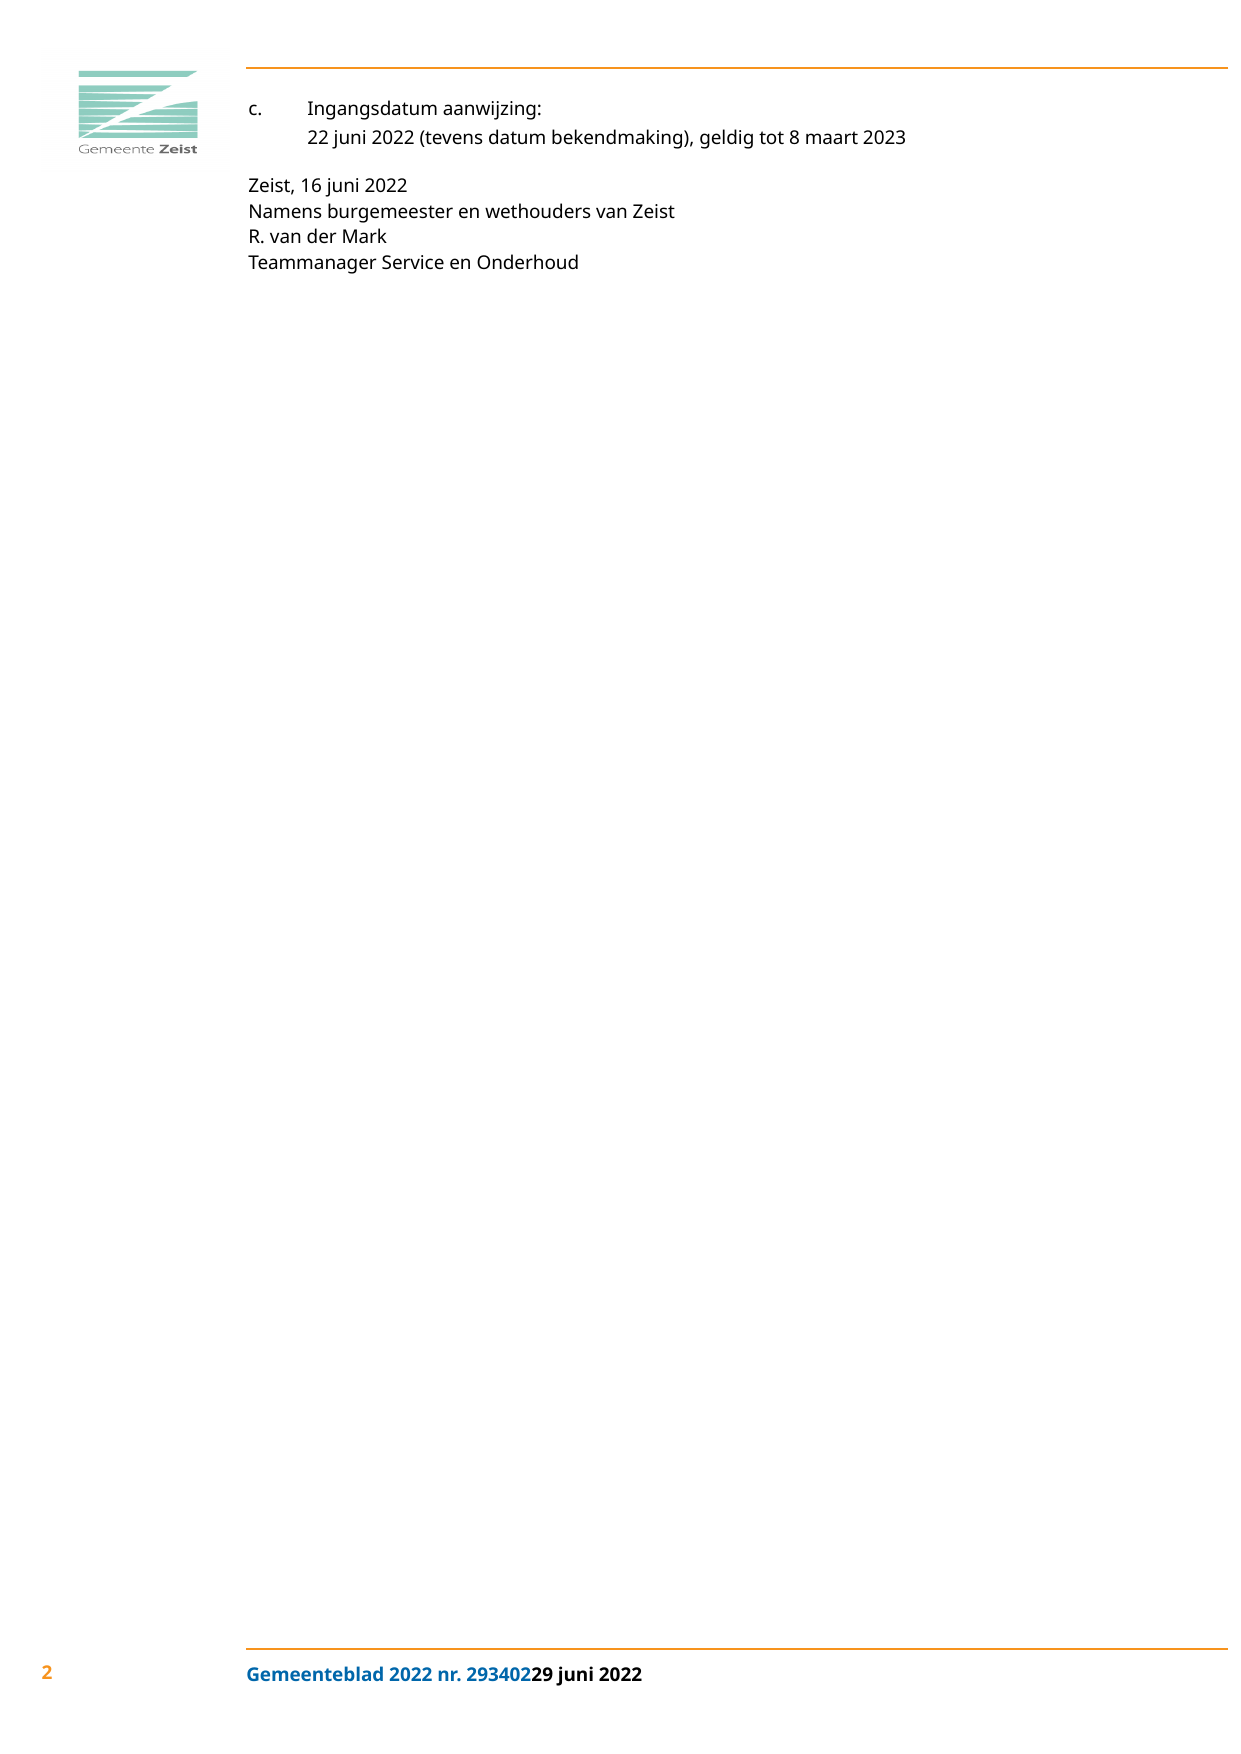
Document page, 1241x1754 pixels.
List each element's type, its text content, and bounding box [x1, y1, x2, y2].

text Zeist, 16 juni 2022 [248, 172, 1152, 198]
text Namens burgemeester en wethouders van Zeist [248, 198, 1152, 224]
picture [41, 47, 231, 172]
text R. van der Mark [248, 224, 1152, 249]
list 22 juni 2022 (tevens datum bekendmaking), geldig tot 8 maart 2023 [248, 124, 1152, 150]
list Ingangsdatum aanwijzing: [248, 95, 1152, 121]
text Teammanager Service en Onderhoud [248, 249, 1152, 275]
